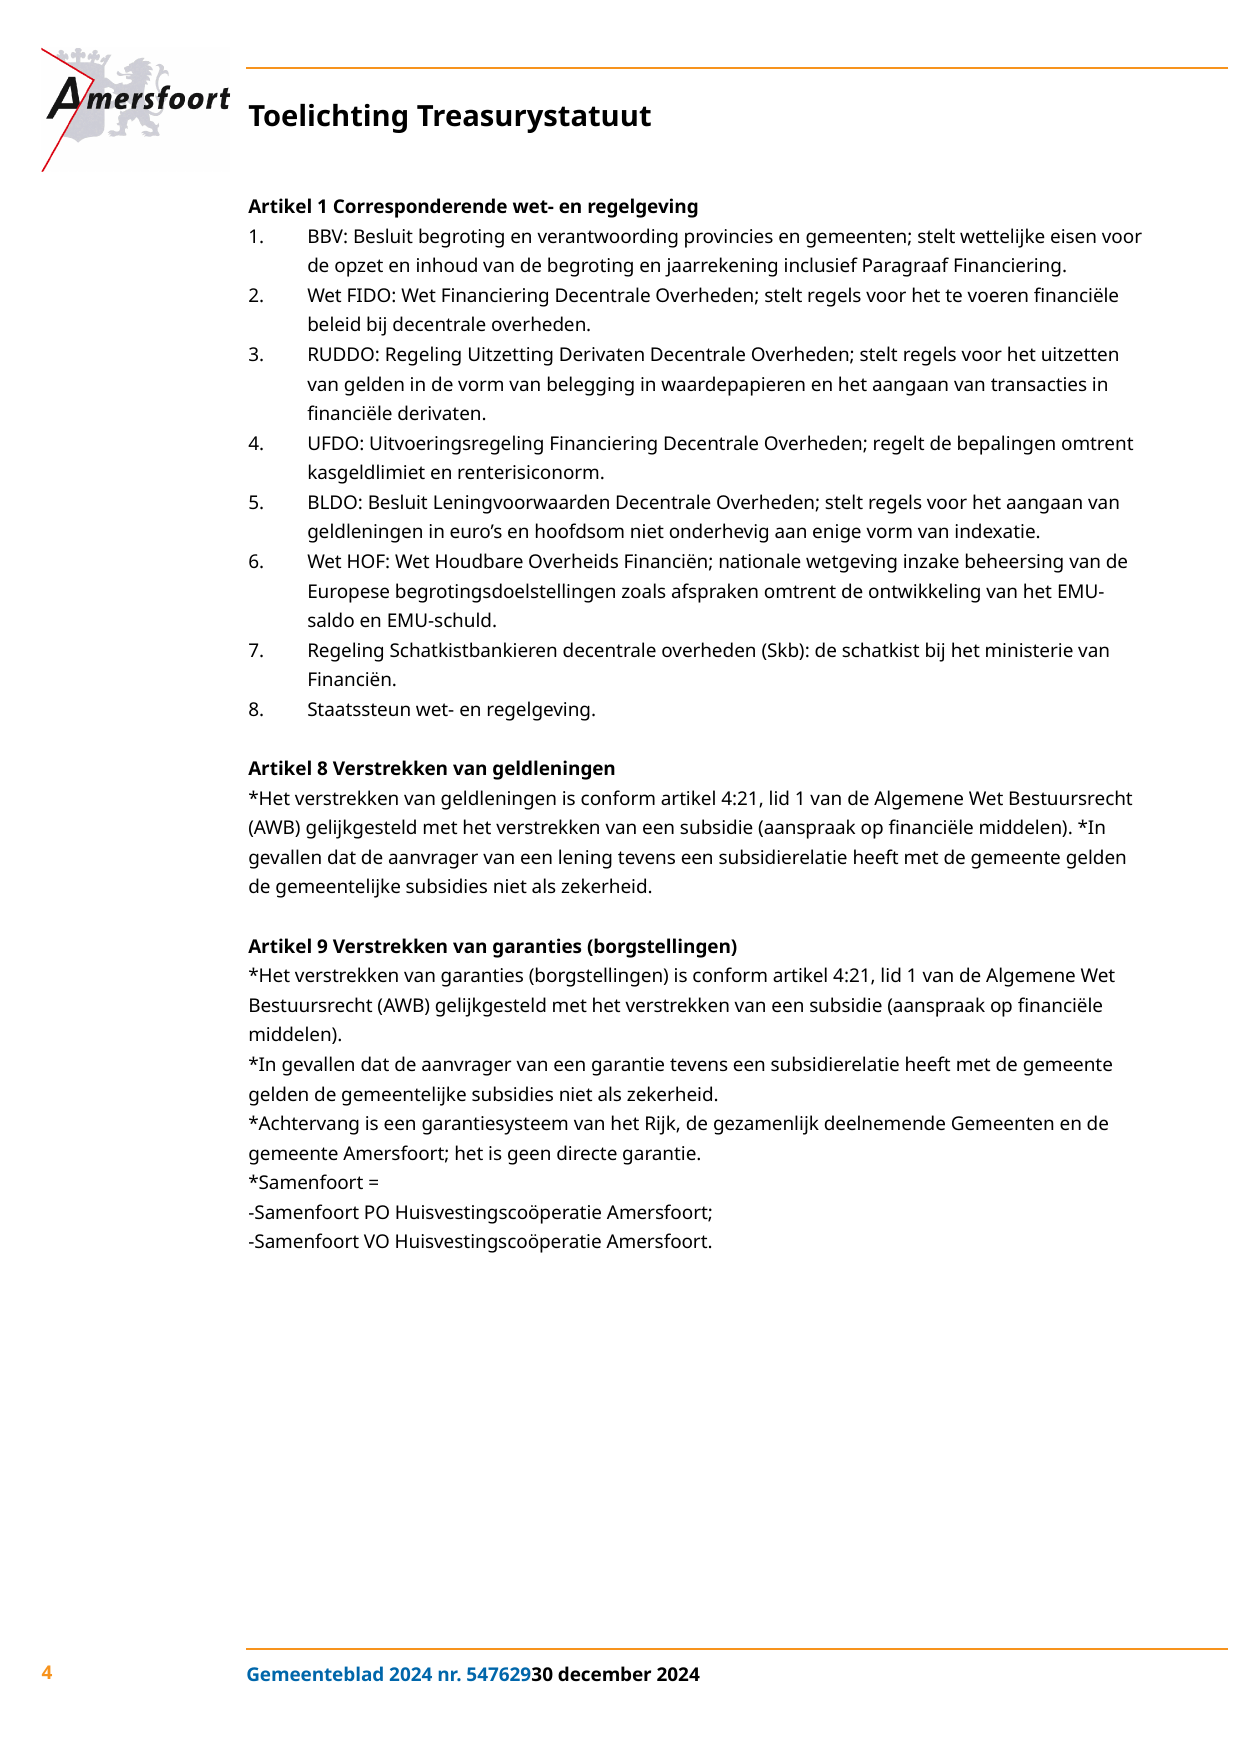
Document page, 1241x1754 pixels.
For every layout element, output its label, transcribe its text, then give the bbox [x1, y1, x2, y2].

text *Achtervang is een garantiesysteem van het Rijk, de gezamenlijk deelnemende Gemeenten en de gemeente Amersfoort; het is geen directe garantie. [248, 1110, 1152, 1166]
list Regeling Schatkistbankieren decentrale overheden (Skb): de schatkist bij het ministerie van Financiën. [248, 637, 1152, 692]
list BLDO: Besluit Leningvoorwaarden Decentrale Overheden; stelt regels voor het aangaan van geldleningen in euro’s en hoofdsom niet onderhevig aan enige vorm van indexatie. [248, 489, 1152, 544]
text -Samenfoort PO Huisvestingscoöperatie Amersfoort; [248, 1199, 1152, 1225]
text -Samenfoort VO Huisvestingscoöperatie Amersfoort. [248, 1229, 1152, 1254]
list BBV: Besluit begroting en verantwoording provincies en gemeenten; stelt wettelijke eisen voor de opzet en inhoud van de begroting en jaarrekening inclusief Paragraaf Financiering. [248, 223, 1152, 278]
text Artikel 8 Verstrekken van geldleningen [248, 755, 1152, 781]
text Artikel 1 Corresponderende wet- en regelgeving [248, 193, 1152, 219]
picture [41, 47, 231, 172]
text *Samenfoort = [248, 1169, 1152, 1195]
text *Het verstrekken van garanties (borgstellingen) is conform artikel 4:21, lid 1 van de Algemene Wet Bestuursrecht (AWB) gelijkgesteld met het verstrekken van een subsidie (aanspraak op financiële middelen). [248, 962, 1152, 1047]
list UFDO: Uitvoeringsregeling Financiering Decentrale Overheden; regelt de bepalingen omtrent kasgeldlimiet en renterisiconorm. [248, 430, 1152, 485]
list Staatssteun wet- en regelgeving. [248, 696, 1152, 722]
text Toelichting Treasurystatuut [248, 95, 1152, 134]
list RUDDO: Regeling Uitzetting Derivaten Decentrale Overheden; stelt regels voor het uitzetten van gelden in de vorm van belegging in waardepapieren en het aangaan van transacties in financiële derivaten. [248, 341, 1152, 426]
text Artikel 9 Verstrekken van garanties (borgstellingen) [248, 933, 1152, 958]
list Wet HOF: Wet Houdbare Overheids Financiën; nationale wetgeving inzake beheersing van de Europese begrotingsdoelstellingen zoals afspraken omtrent de ontwikkeling van het EMU-saldo en EMU-schuld. [248, 548, 1152, 633]
text *In gevallen dat de aanvrager van een garantie tevens een subsidierelatie heeft met de gemeente gelden de gemeentelijke subsidies niet als zekerheid. [248, 1051, 1152, 1106]
text *Het verstrekken van geldleningen is conform artikel 4:21, lid 1 van de Algemene Wet Bestuursrecht (AWB) gelijkgesteld met het verstrekken van een subsidie (aanspraak op financiële middelen). *In gevallen dat de aanvrager van een lening tevens een subsidierelatie heeft met de gemeente gelden de gemeentelijke subsidies niet als zekerheid. [248, 785, 1152, 899]
list Wet FIDO: Wet Financiering Decentrale Overheden; stelt regels voor het te voeren financiële beleid bij decentrale overheden. [248, 282, 1152, 337]
